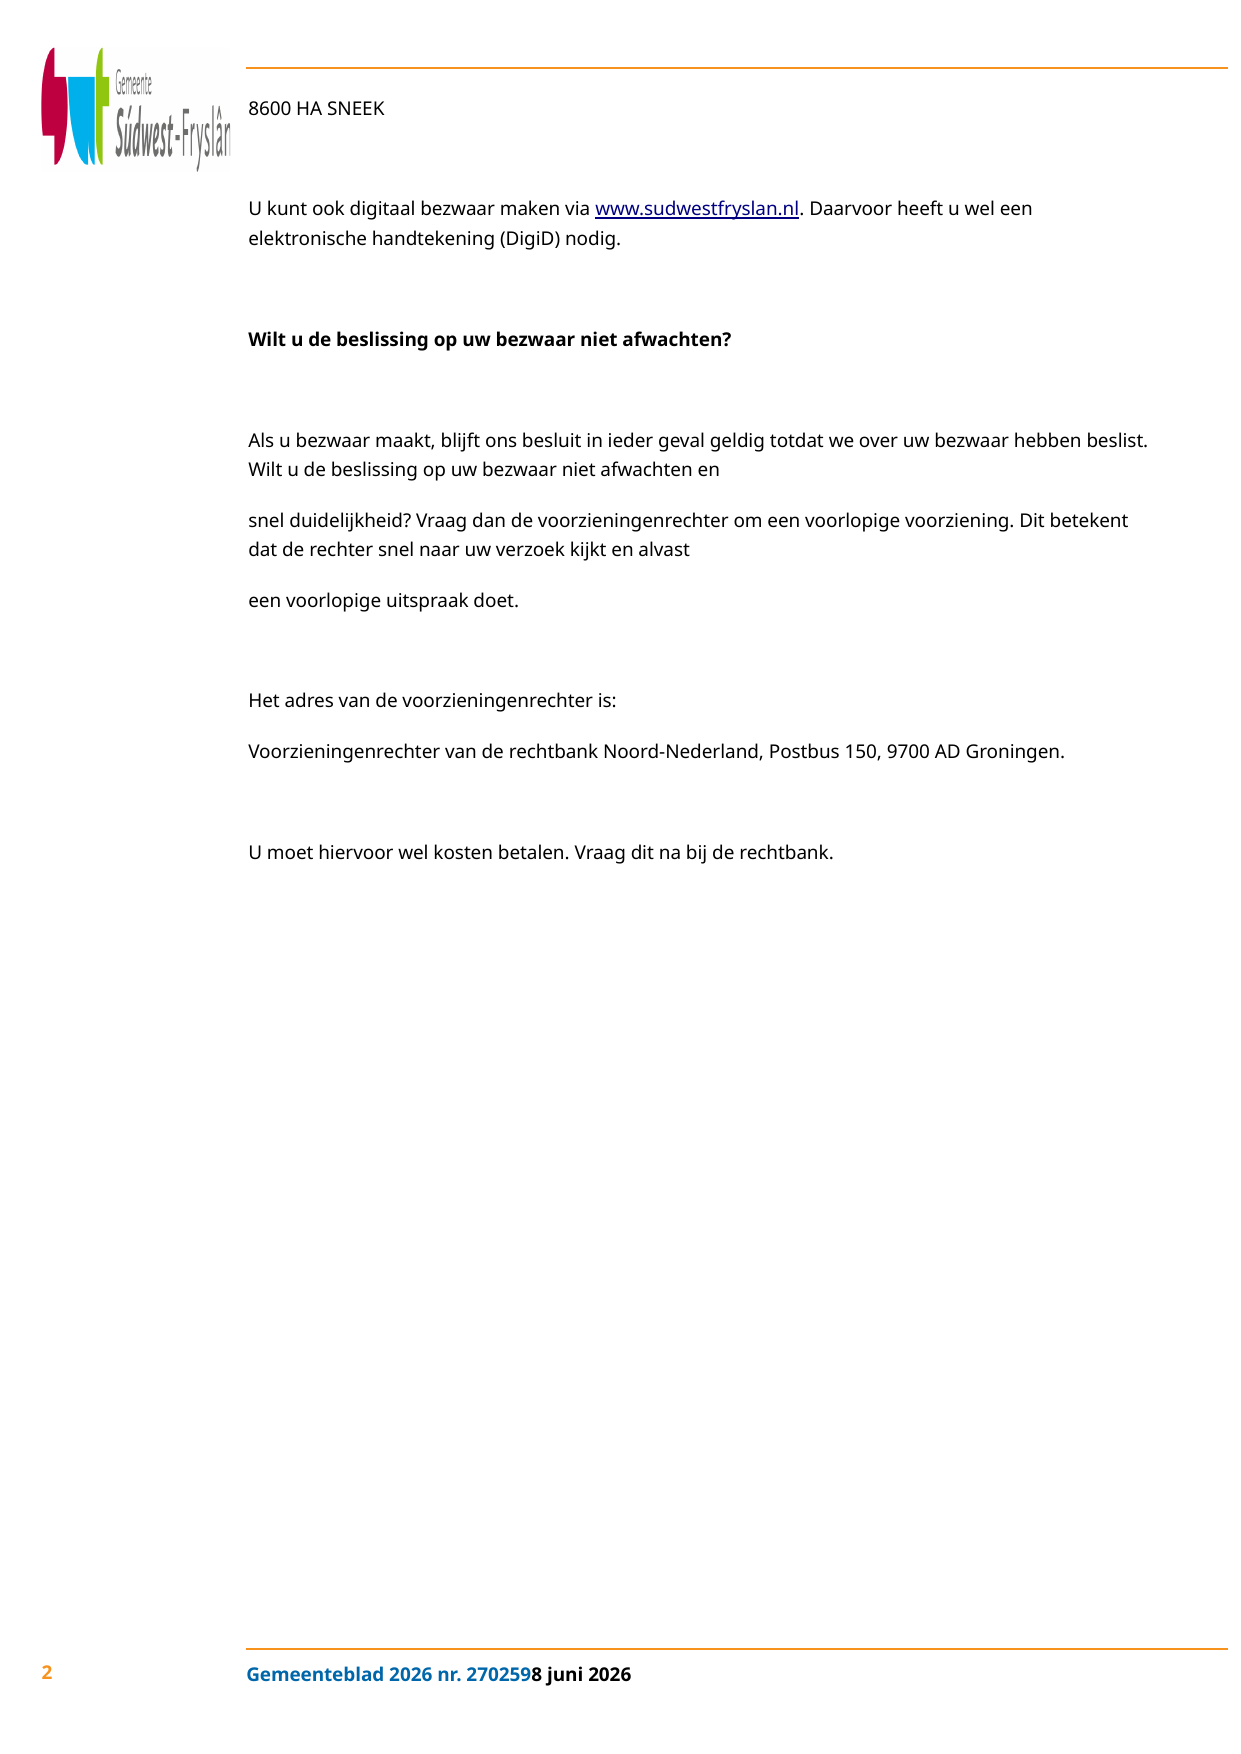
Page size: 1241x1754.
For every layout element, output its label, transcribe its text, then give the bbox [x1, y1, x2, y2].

text 8600 HA SNEEK [248, 95, 1152, 121]
text Als u bezwaar maakt, blijft ons besluit in ieder geval geldig totdat we over uw bezwaar hebben beslist. Wilt u de beslissing op uw bezwaar niet afwachten en [248, 427, 1152, 482]
text Voorzieningenrechter van de rechtbank Noord-Nederland, Postbus 150, 9700 AD Groningen. [248, 738, 1152, 764]
text U moet hiervoor wel kosten betalen. Vraag dit na bij de rechtbank. [248, 839, 1152, 865]
text een voorlopige uitspraak doet. [248, 587, 1152, 613]
text snel duidelijkheid? Vraag dan de voorzieningenrechter om een voorlopige voorziening. Dit betekent dat de rechter snel naar uw verzoek kijkt en alvast [248, 507, 1152, 562]
text Het adres van de voorzieningenrechter is: [248, 688, 1152, 713]
text Wilt u de beslissing op uw bezwaar niet afwachten? [248, 326, 1152, 352]
picture [41, 47, 231, 172]
text U kunt ook digitaal bezwaar maken via www.sudwestfryslan.nl. Daarvoor heeft u wel een elektronische handtekening (DigiD) nodig. [248, 196, 1152, 251]
